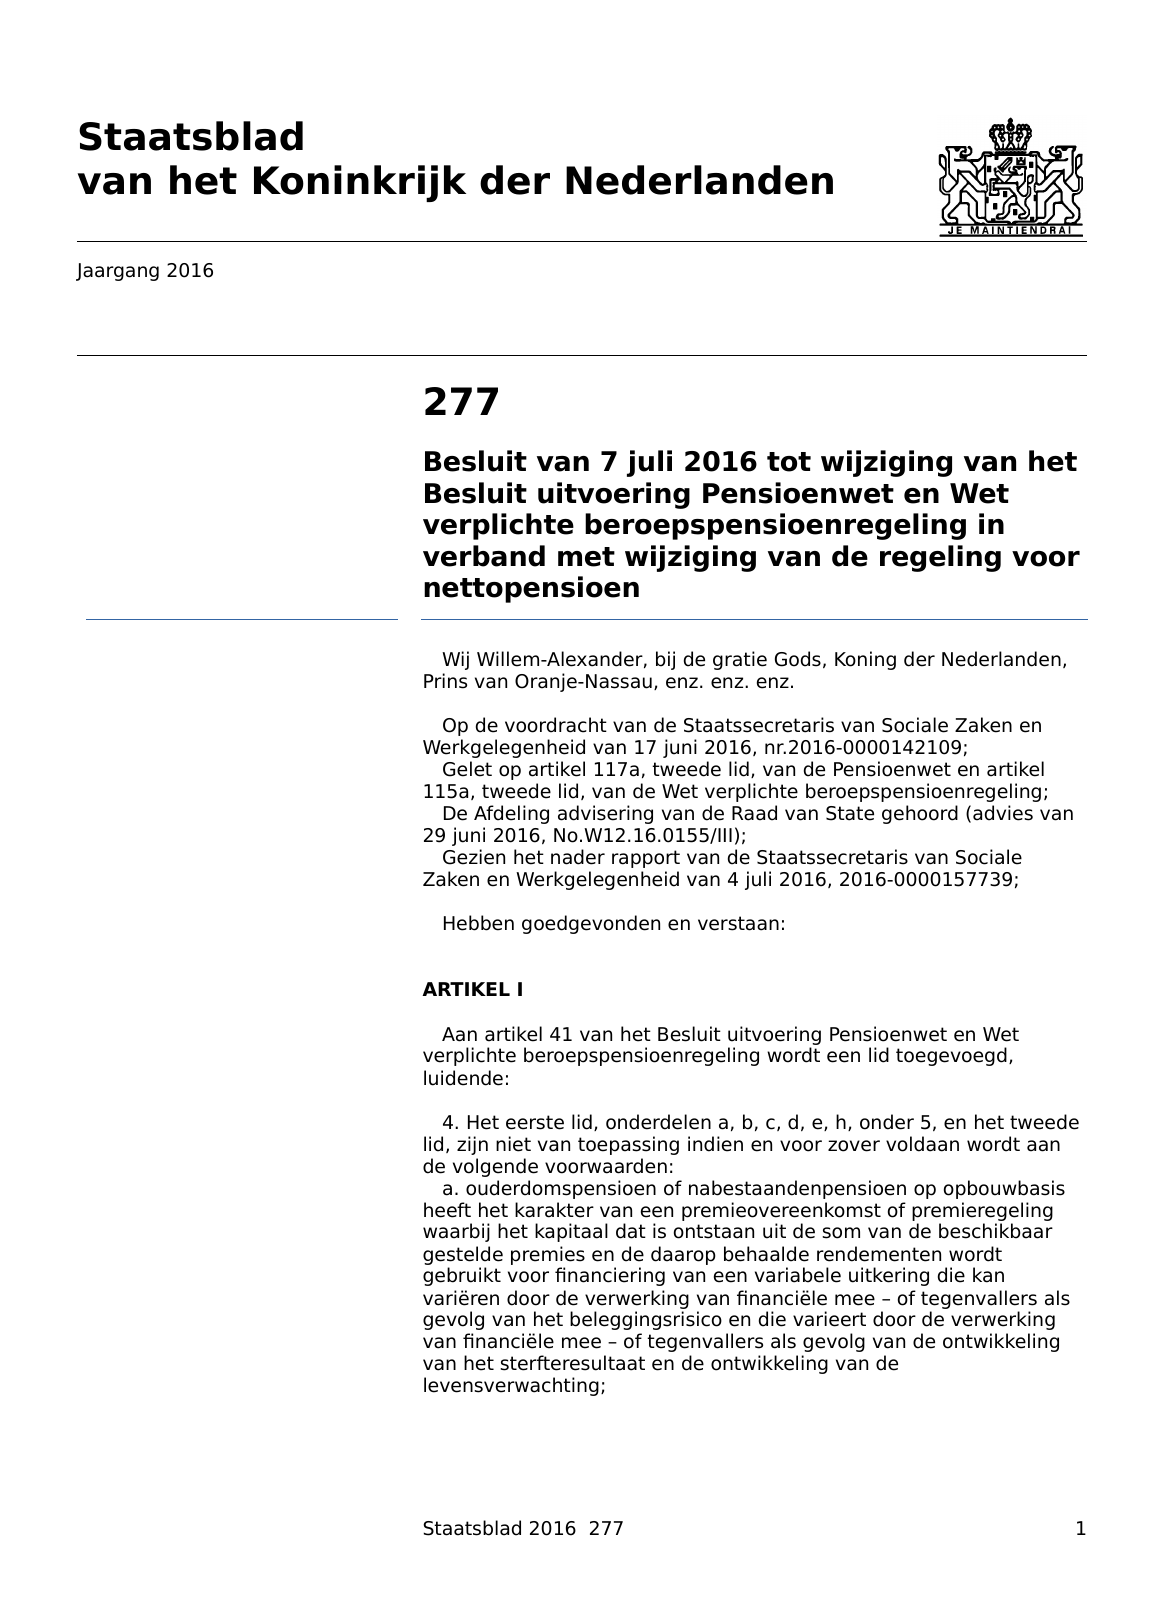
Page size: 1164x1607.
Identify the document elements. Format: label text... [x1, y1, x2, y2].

text Aan artikel 41 van het Besluit uitvoering Pensioenwet en Wet verplichte beroepspensioenregeling wordt een lid toegevoegd, luidende: [422, 1023, 1087, 1089]
text Gelet op artikel 117a, tweede lid, van de Pensioenwet en artikel 115a, tweede lid, van de Wet verplichte beroepspensioenregeling; [422, 759, 1087, 803]
picture [936, 115, 1087, 240]
text a. ouderdomspensioen of nabestaandenpensioen op opbouwbasis heeft het karakter van een premieovereenkomst of premieregeling waarbij het kapitaal dat is ontstaan uit de som van de beschikbaar gestelde premies en de daarop behaalde rendementen wordt gebruikt voor financiering van een variabele uitkering die kan variëren door de verwerking van financiële mee – of tegenvallers als gevolg van het beleggingsrisico en die varieert door de verwerking van financiële mee – of tegenvallers als gevolg van de ontwikkeling van het sterfteresultaat en de ontwikkeling van de levensverwachting; [422, 1177, 1087, 1397]
table_cell Jaargang 2016 [77, 242, 1087, 355]
text Besluit van 7 juli 2016 tot wijziging van het Besluit uitvoering Pensioenwet en Wet verplichte beroepspensioenregeling in verband met wijziging van de regeling voor nettopensioen [422, 447, 1087, 604]
text Hebben goedgevonden en verstaan: [422, 913, 1087, 935]
subtitle 277 [422, 381, 1087, 424]
subtitle ARTIKEL I [422, 979, 1087, 1001]
text 4. Het eerste lid, onderdelen a, b, c, d, e, h, onder 5, en het tweede lid, zijn niet van toepassing indien en voor zover voldaan wordt aan de volgende voorwaarden: [422, 1112, 1087, 1177]
table_header [886, 100, 1087, 241]
text De Afdeling advisering van de Raad van State gehoord (advies van 29 juni 2016, No.W12.16.0155/III); [422, 803, 1087, 847]
text Gezien het nader rapport van de Staatssecretaris van Sociale Zaken en Werkgelegenheid van 4 juli 2016, 2016-0000157739; [422, 847, 1087, 891]
table_header Staatsblad van het Koninkrijk der Nederlanden [77, 100, 886, 241]
text Wij Willem-Alexander, bij de gratie Gods, Koning der Nederlanden, Prins van Oranje-Nassau, enz. enz. enz. [422, 649, 1087, 693]
text Op de voordracht van de Staatssecretaris van Sociale Zaken en Werkgelegenheid van 17 juni 2016, nr.2016-0000142109; [422, 715, 1087, 759]
